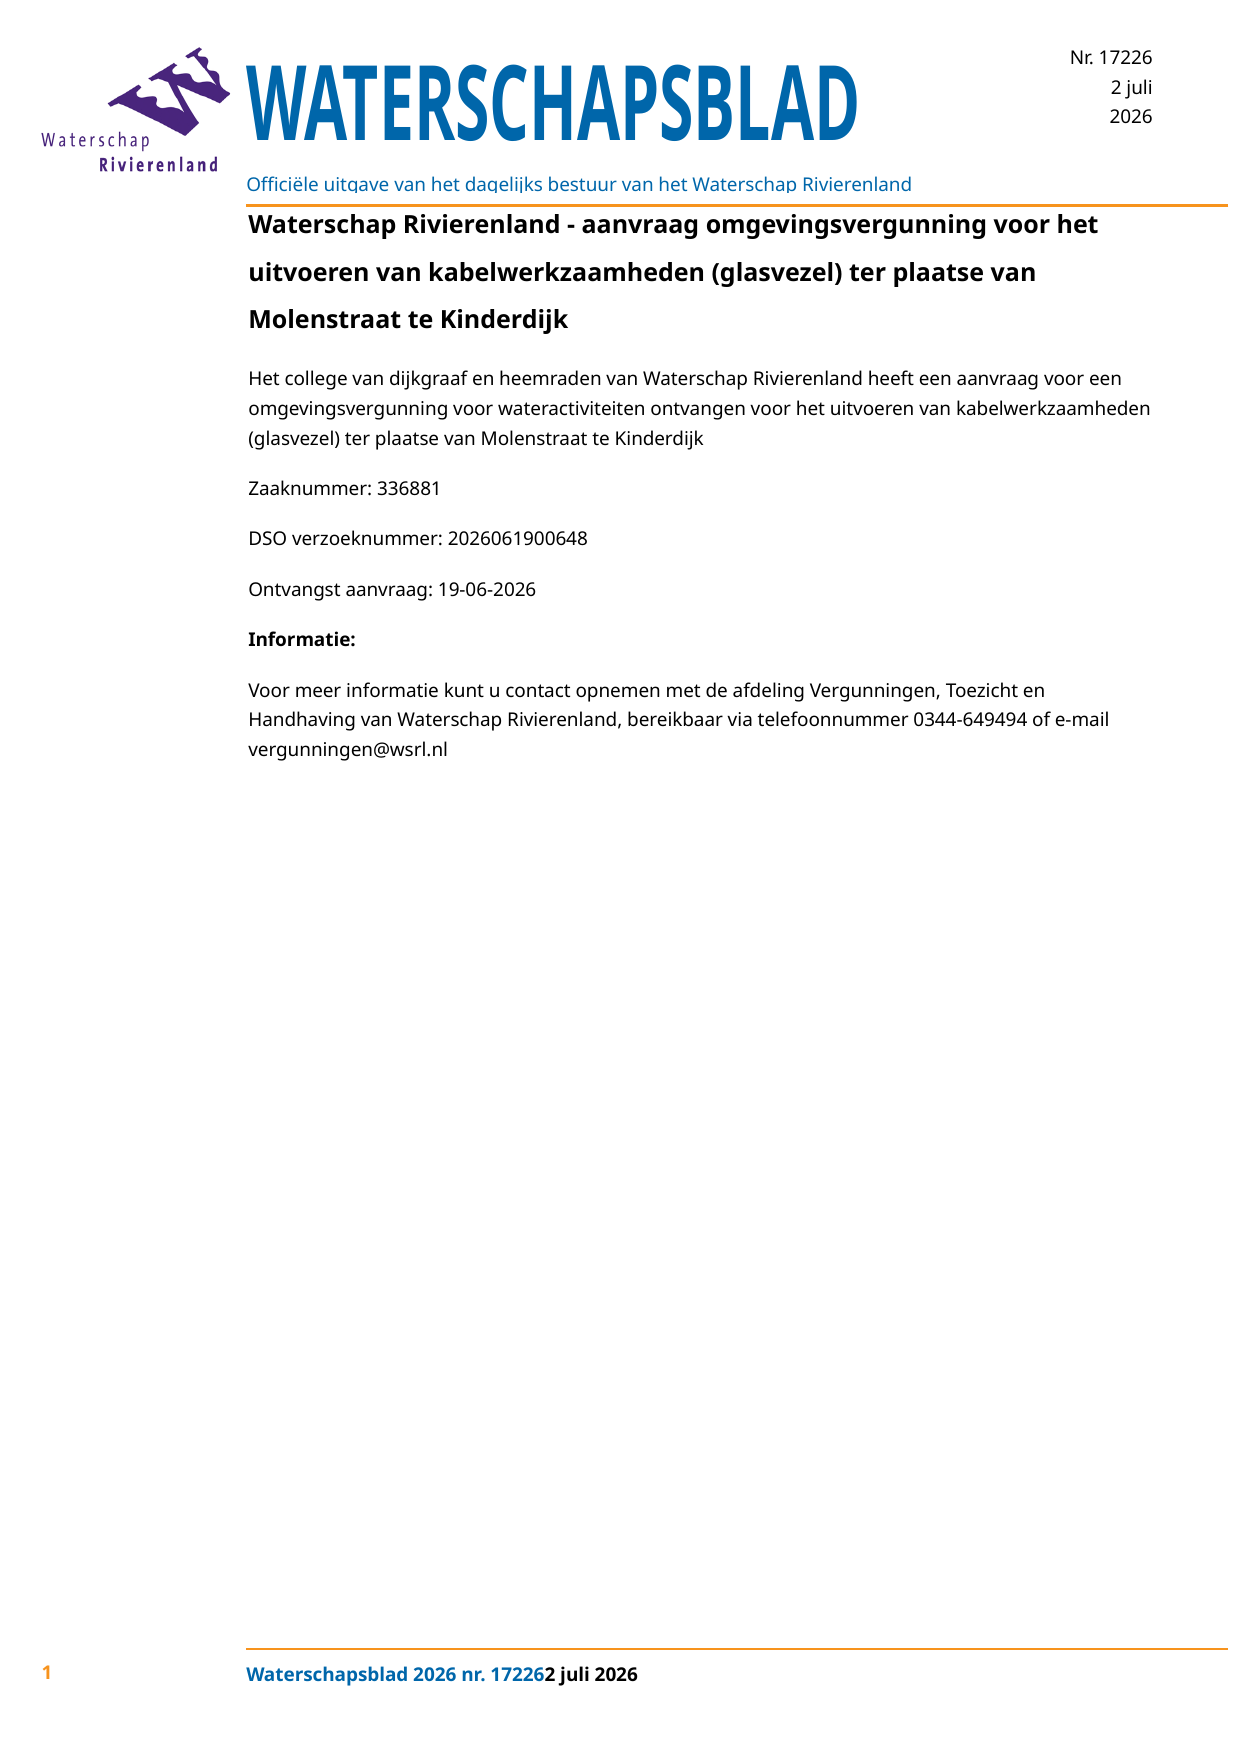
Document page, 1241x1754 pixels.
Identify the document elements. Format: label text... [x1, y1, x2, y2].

picture [41, 47, 231, 172]
text Voor meer informatie kunt u contact opnemen met de afdeling Vergunningen, Toezicht en Handhaving van Waterschap Rivierenland, bereikbaar via telefoonnummer 0344-649494 of e-mail vergunningen@wsrl.nl [248, 677, 1152, 762]
text DSO verzoeknummer: 2026061900648 [248, 526, 1152, 551]
text Informatie: [248, 626, 1152, 652]
text Ontvangst aanvraag: 19-06-2026 [248, 576, 1152, 602]
text Waterschap Rivierenland - aanvraag omgevingsvergunning voor het uitvoeren van kabelwerkzaamheden (glasvezel) ter plaatse van Molenstraat te Kinderdijk [248, 207, 1152, 336]
text Zaaknummer: 336881 [248, 475, 1152, 501]
text Het college van dijkgraaf en heemraden van Waterschap Rivierenland heeft een aanvraag voor een omgevingsvergunning voor wateractiviteiten ontvangen voor het uitvoeren van kabelwerkzaamheden (glasvezel) ter plaatse van Molenstraat te Kinderdijk [248, 366, 1152, 450]
